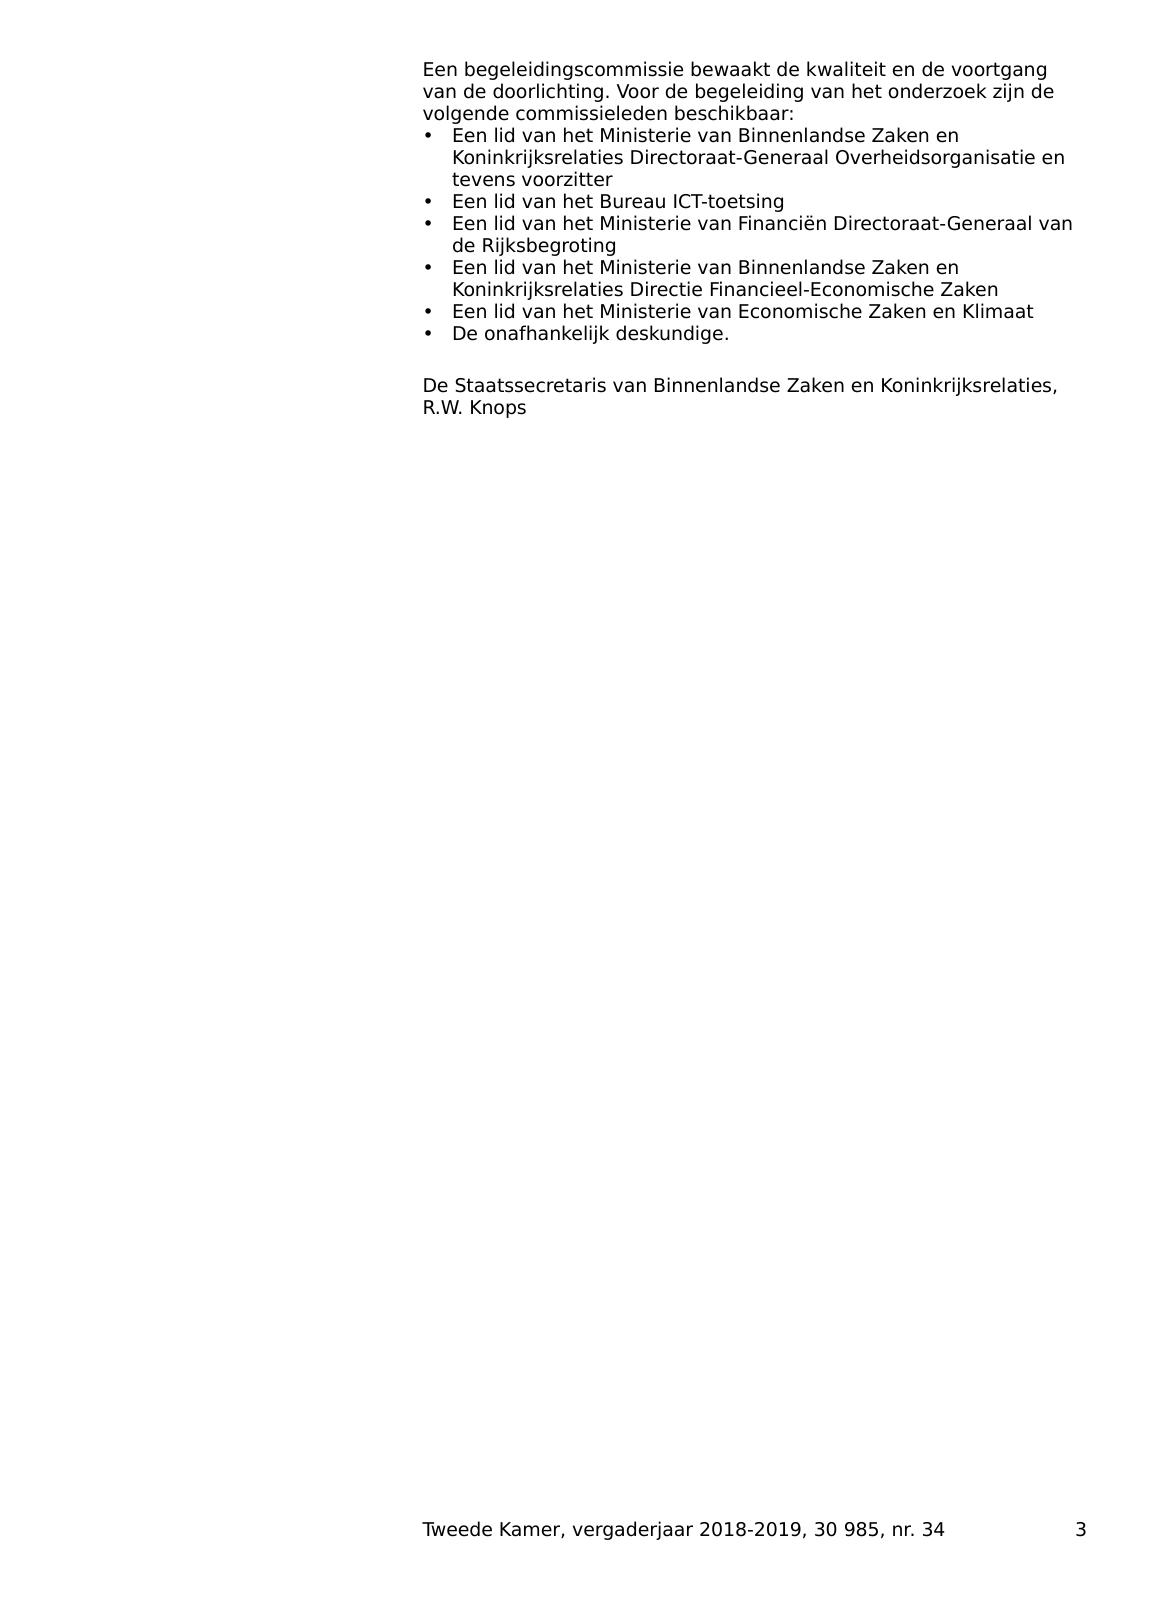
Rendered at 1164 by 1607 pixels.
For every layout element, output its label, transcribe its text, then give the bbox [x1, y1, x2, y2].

text • De onafhankelijk deskundige. [422, 323, 1087, 345]
text • Een lid van het Ministerie van Financiën Directoraat-Generaal van de Rijksbegroting [422, 213, 1087, 257]
text • Een lid van het Ministerie van Binnenlandse Zaken en Koninkrijksrelaties Directie Financieel-Economische Zaken [422, 257, 1087, 301]
text • Een lid van het Ministerie van Economische Zaken en Klimaat [422, 301, 1087, 323]
text Een begeleidingscommissie bewaakt de kwaliteit en de voortgang van de doorlichting. Voor de begeleiding van het onderzoek zijn de volgende commissieleden beschikbaar: [422, 59, 1087, 125]
text • Een lid van het Bureau ICT-toetsing [422, 191, 1087, 213]
text De Staatssecretaris van Binnenlandse Zaken en Koninkrijksrelaties, R.W. Knops [422, 375, 1087, 419]
text • Een lid van het Ministerie van Binnenlandse Zaken en Koninkrijksrelaties Directoraat-Generaal Overheidsorganisatie en tevens voorzitter [422, 125, 1087, 191]
